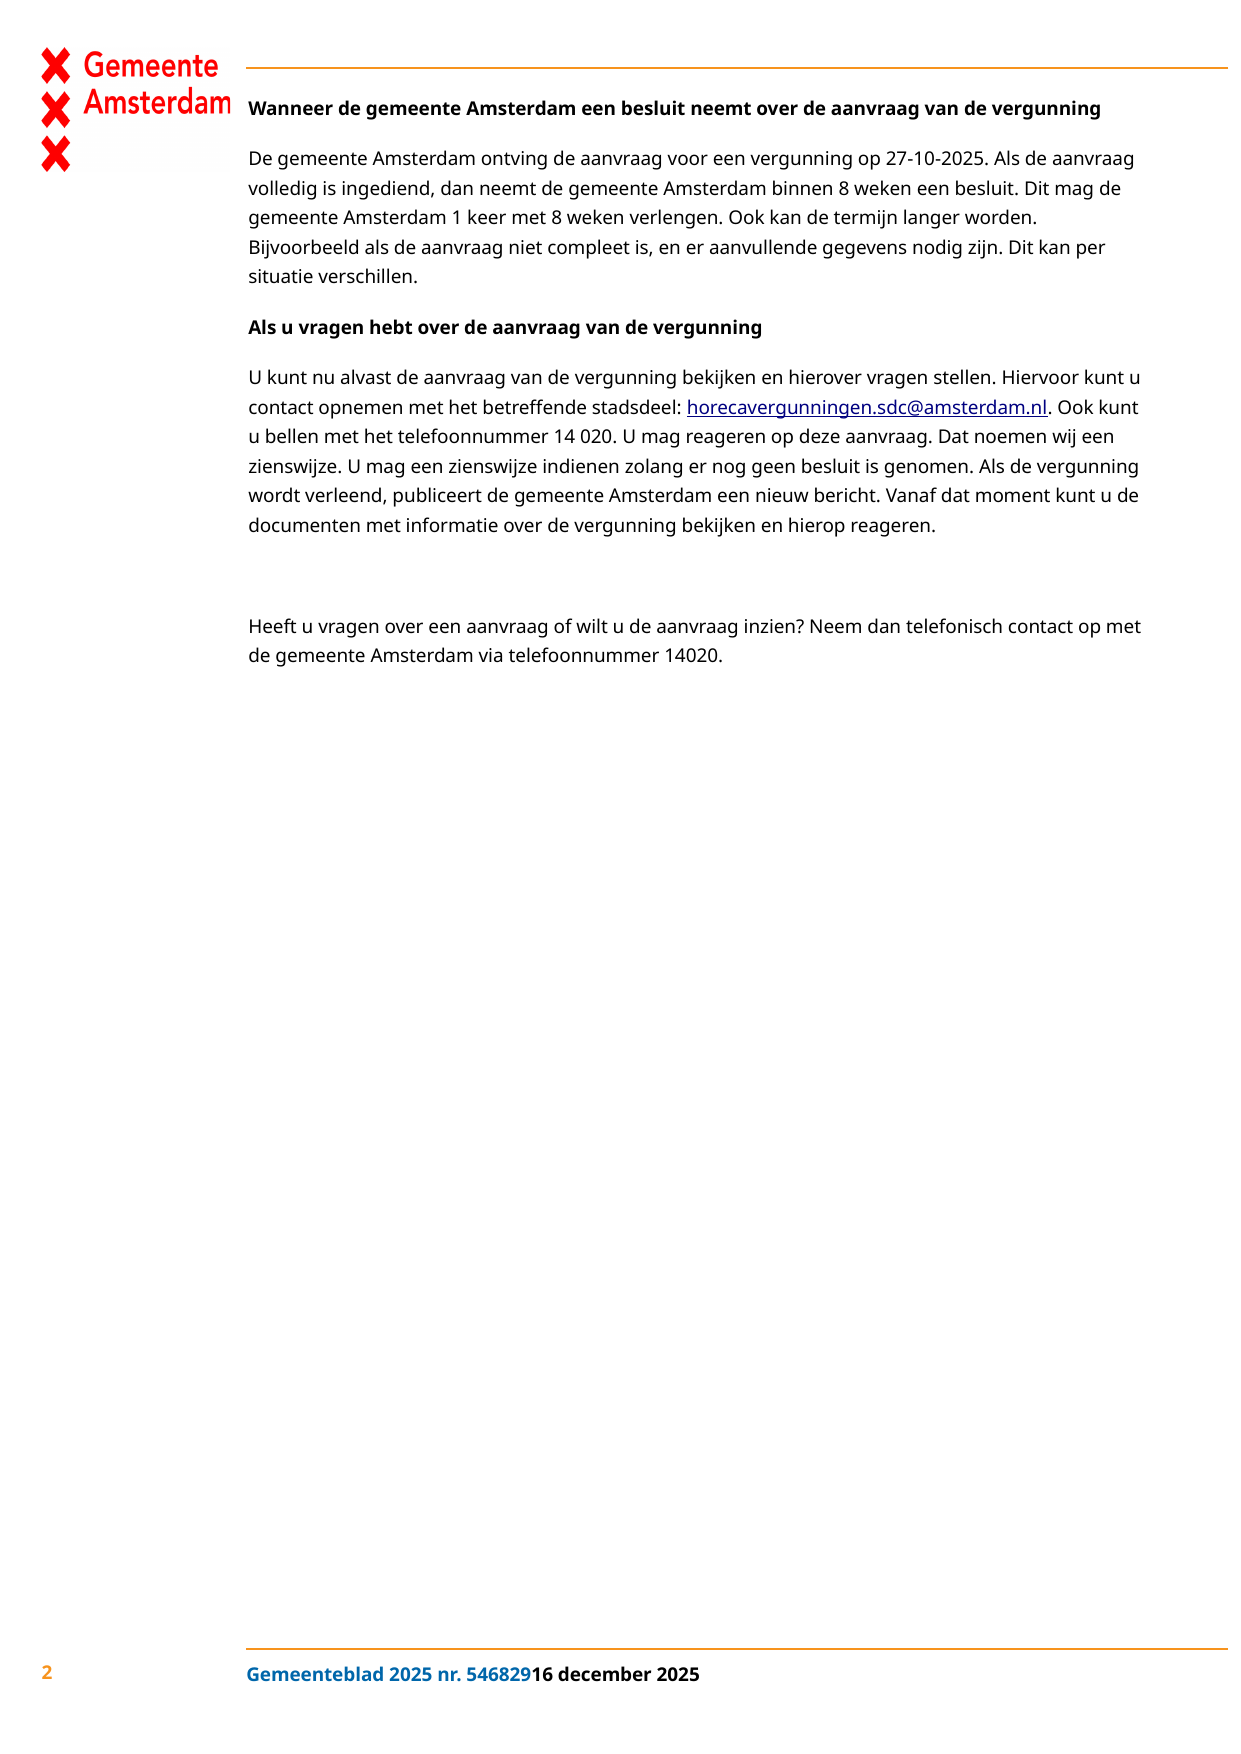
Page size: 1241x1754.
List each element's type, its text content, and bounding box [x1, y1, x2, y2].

text De gemeente Amsterdam ontving de aanvraag voor een vergunning op 27-10-2025. Als de aanvraag volledig is ingediend, dan neemt de gemeente Amsterdam binnen 8 weken een besluit. Dit mag de gemeente Amsterdam 1 keer met 8 weken verlengen. Ook kan de termijn langer worden. Bijvoorbeeld als de aanvraag niet compleet is, en er aanvullende gegevens nodig zijn. Dit kan per situatie verschillen. [248, 145, 1152, 289]
text Heeft u vragen over een aanvraag of wilt u de aanvraag inzien? Neem dan telefonisch contact op met de gemeente Amsterdam via telefoonnummer 14020. [248, 613, 1152, 668]
text U kunt nu alvast de aanvraag van de vergunning bekijken en hierover vragen stellen. Hiervoor kunt u contact opnemen met het betreffende stadsdeel: horecavergunningen.sdc@amsterdam.nl. Ook kunt u bellen met het telefoonnummer 14 020. U mag reageren op deze aanvraag. Dat noemen wij een zienswijze. U mag een zienswijze indienen zolang er nog geen besluit is genomen. Als de vergunning wordt verleend, publiceert de gemeente Amsterdam een nieuw bericht. Vanaf dat moment kunt u de documenten met informatie over de vergunning bekijken en hierop reageren. [248, 364, 1152, 538]
text Als u vragen hebt over de aanvraag van de vergunning [248, 314, 1152, 340]
picture [41, 47, 231, 172]
text Wanneer de gemeente Amsterdam een besluit neemt over de aanvraag van de vergunning [248, 95, 1152, 121]
